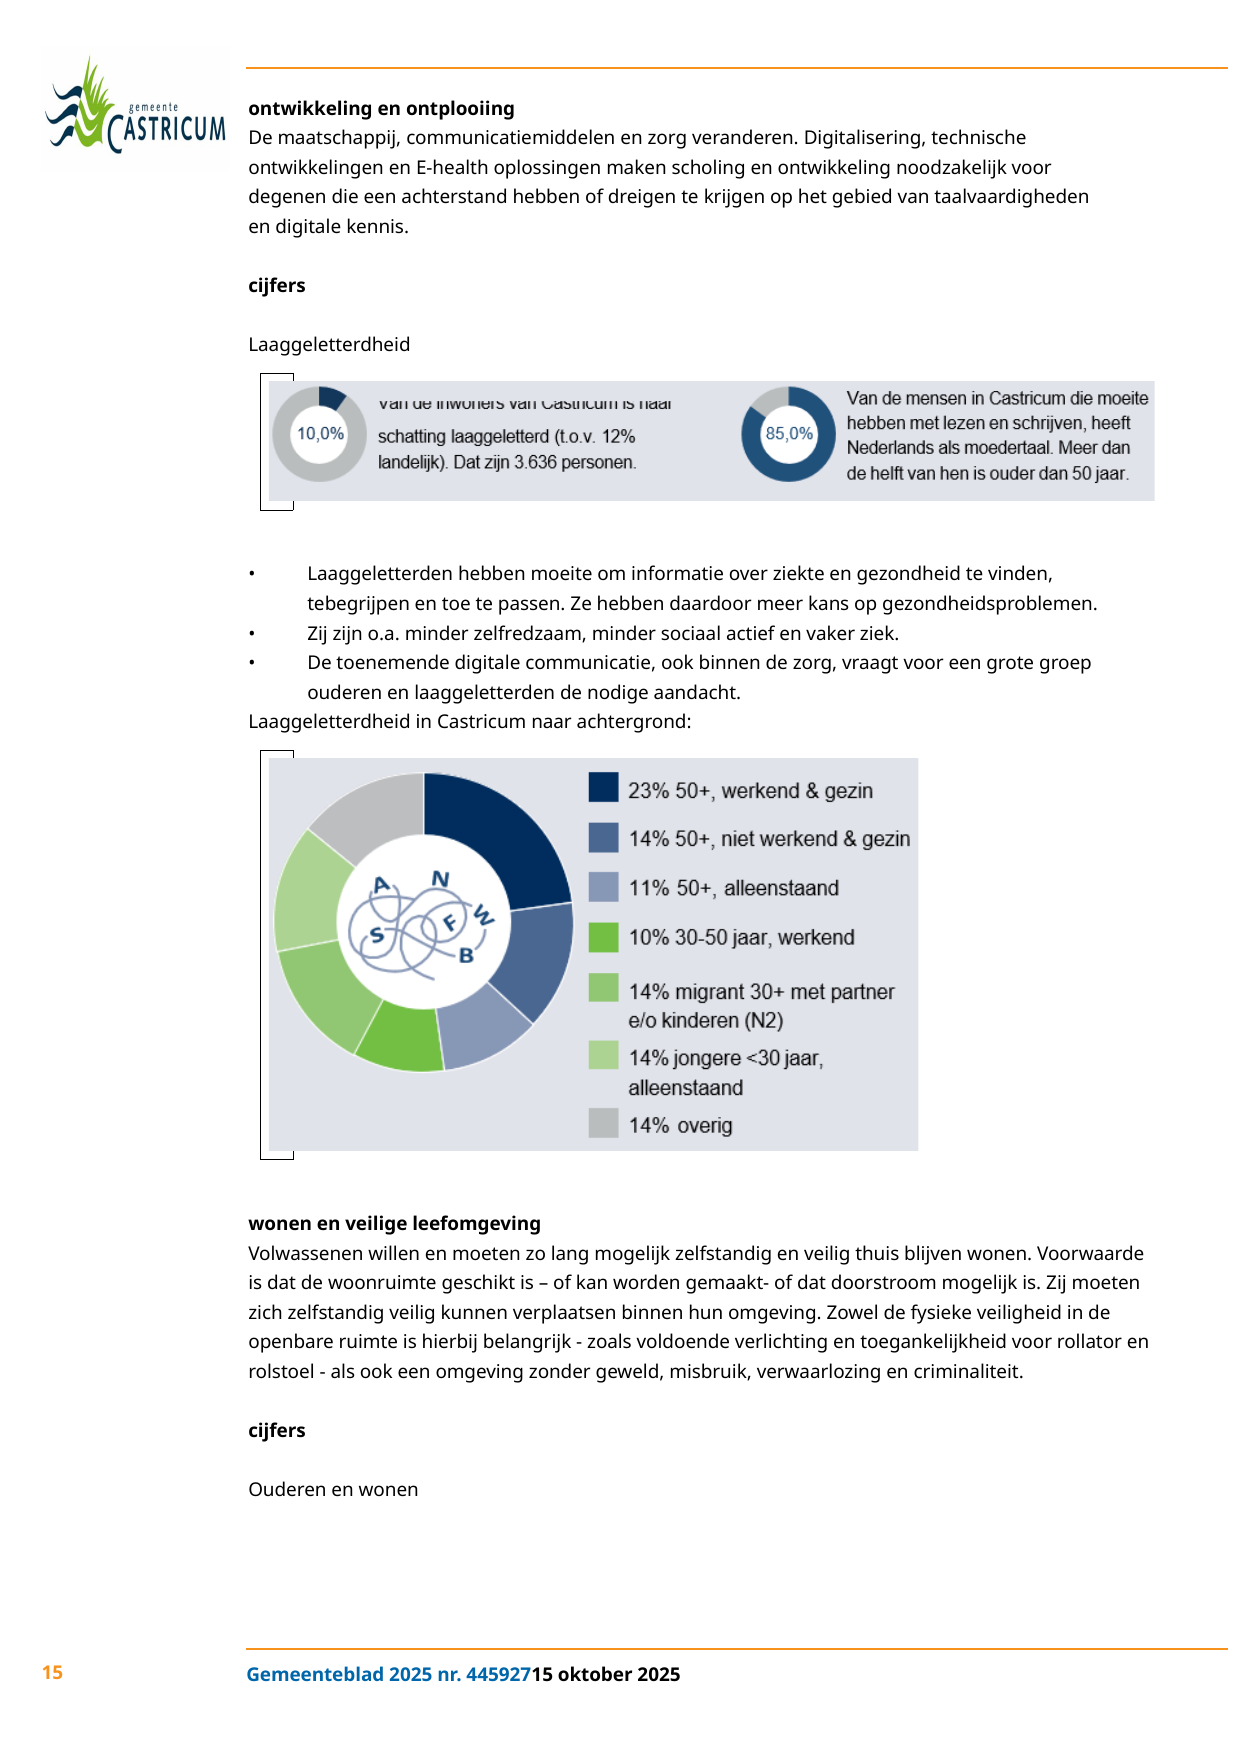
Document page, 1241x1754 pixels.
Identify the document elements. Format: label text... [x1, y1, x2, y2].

picture [41, 47, 231, 172]
text cijfers [248, 1417, 1152, 1443]
picture [268, 758, 919, 1151]
list Zij zijn o.a. minder zelfredzaam, minder sociaal actief en vaker ziek. [248, 620, 1152, 645]
text De maatschappij, communicatiemiddelen en zorg veranderen. Digitalisering, technische ontwikkelingen en E-health oplossingen maken scholing en ontwikkeling noodzakelijk voor degenen die een achterstand hebben of dreigen te krijgen op het gebied van taalvaardigheden en digitale kennis. [248, 124, 1152, 239]
text Laaggeletterdheid [248, 331, 1152, 357]
text cijfers [248, 272, 1152, 298]
list Laaggeletterden hebben moeite om informatie over ziekte en gezondheid te vinden, tebegrijpen en toe te passen. Ze hebben daardoor meer kans op gezondheidsproblemen. [248, 561, 1152, 616]
text wonen en veilige leefomgeving [248, 1210, 1152, 1236]
list De toenemende digitale communicatie, ook binnen de zorg, vraagt voor een grote groep ouderen en laaggeletterden de nodige aandacht. [248, 649, 1152, 704]
text ontwikkeling en ontplooiing [248, 95, 1152, 121]
picture [268, 381, 1155, 501]
text Volwassenen willen en moeten zo lang mogelijk zelfstandig en veilig thuis blijven wonen. Voorwaarde is dat de woonruimte geschikt is – of kan worden gemaakt- of dat doorstroom mogelijk is. Zij moeten zich zelfstandig veilig kunnen verplaatsen binnen hun omgeving. Zowel de fysieke veiligheid in de [248, 1240, 1152, 1325]
text Ouderen en wonen [248, 1477, 1152, 1502]
text openbare ruimte is hierbij belangrijk - zoals voldoende verlichting en toegankelijkheid voor rollator en rolstoel - als ook een omgeving zonder geweld, misbruik, verwaarlozing en criminaliteit. [248, 1329, 1152, 1384]
text Laaggeletterdheid in Castricum naar achtergrond: [248, 708, 1152, 734]
